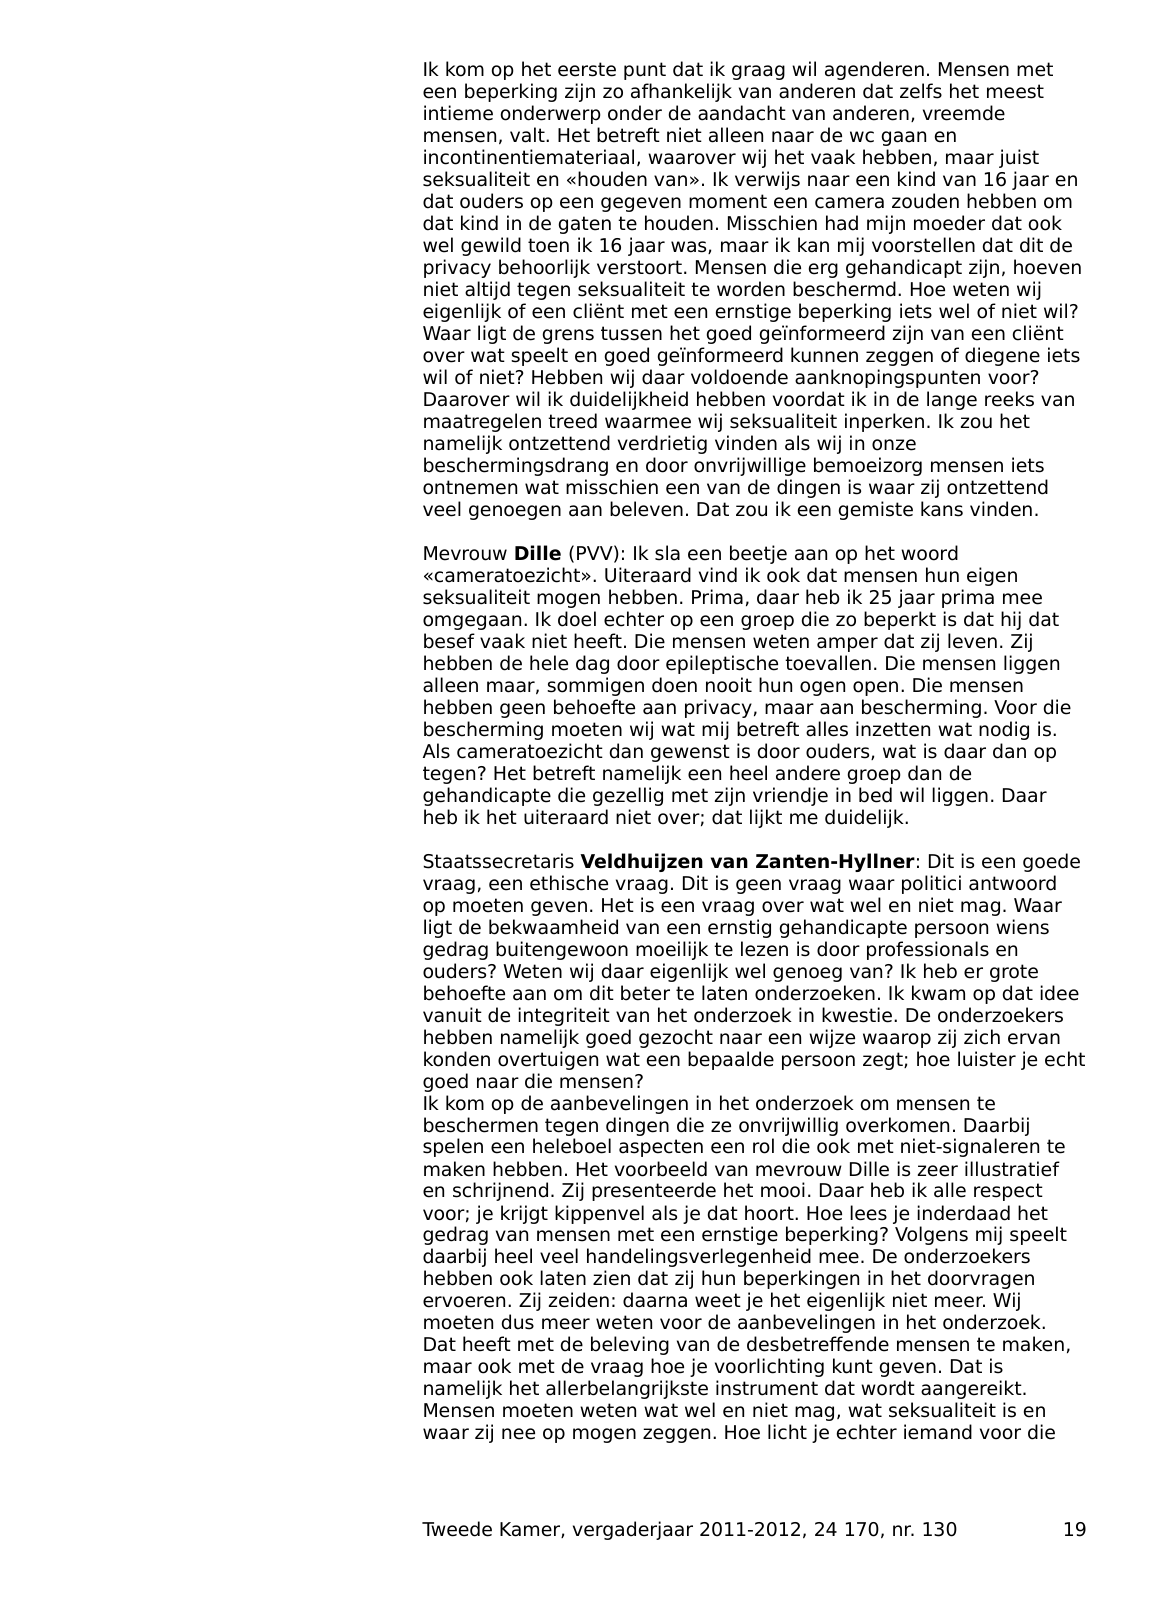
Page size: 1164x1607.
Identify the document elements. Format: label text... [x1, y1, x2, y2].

text Ik kom op de aanbevelingen in het onderzoek om mensen te beschermen tegen dingen die ze onvrijwillig overkomen. Daarbij spelen een heleboel aspecten een rol die ook met niet-signaleren te maken hebben. Het voorbeeld van mevrouw Dille is zeer illustratief en schrijnend. Zij presenteerde het mooi. Daar heb ik alle respect voor; je krijgt kippenvel als je dat hoort. Hoe lees je inderdaad het gedrag van mensen met een ernstige beperking? Volgens mij speelt daarbij heel veel handelingsverlegenheid mee. De onderzoekers hebben ook laten zien dat zij hun beperkingen in het doorvragen ervoeren. Zij zeiden: daarna weet je het eigenlijk niet meer. Wij moeten dus meer weten voor de aanbevelingen in het onderzoek. Dat heeft met de beleving van de desbetreffende mensen te maken, maar ook met de vraag hoe je voorlichting kunt geven. Dat is namelijk het allerbelangrijkste instrument dat wordt aangereikt. Mensen moeten weten wat wel en niet mag, wat seksualiteit is en waar zij nee op mogen zeggen. Hoe licht je echter iemand voor die [422, 1092, 1087, 1444]
text Staatssecretaris Veldhuijzen van Zanten-Hyllner: Dit is een goede vraag, een ethische vraag. Dit is geen vraag waar politici antwoord op moeten geven. Het is een vraag over wat wel en niet mag. Waar ligt de bekwaamheid van een ernstig gehandicapte persoon wiens gedrag buitengewoon moeilijk te lezen is door professionals en ouders? Weten wij daar eigenlijk wel genoeg van? Ik heb er grote behoefte aan om dit beter te laten onderzoeken. Ik kwam op dat idee vanuit de integriteit van het onderzoek in kwestie. De onderzoekers hebben namelijk goed gezocht naar een wijze waarop zij zich ervan konden overtuigen wat een bepaalde persoon zegt; hoe luister je echt goed naar die mensen? [422, 851, 1087, 1092]
text Ik kom op het eerste punt dat ik graag wil agenderen. Mensen met een beperking zijn zo afhankelijk van anderen dat zelfs het meest intieme onderwerp onder de aandacht van anderen, vreemde mensen, valt. Het betreft niet alleen naar de wc gaan en incontinentiemateriaal, waarover wij het vaak hebben, maar juist seksualiteit en «houden van». Ik verwijs naar een kind van 16 jaar en dat ouders op een gegeven moment een camera zouden hebben om dat kind in de gaten te houden. Misschien had mijn moeder dat ook wel gewild toen ik 16 jaar was, maar ik kan mij voorstellen dat dit de privacy behoorlijk verstoort. Mensen die erg gehandicapt zijn, hoeven niet altijd tegen seksualiteit te worden beschermd. Hoe weten wij eigenlijk of een cliënt met een ernstige beperking iets wel of niet wil? Waar ligt de grens tussen het goed geïnformeerd zijn van een cliënt over wat speelt en goed geïnformeerd kunnen zeggen of diegene iets wil of niet? Hebben wij daar voldoende aanknopingspunten voor? Daarover wil ik duidelijkheid hebben voordat ik in de lange reeks van maatregelen treed waarmee wij seksualiteit inperken. Ik zou het namelijk ontzettend verdrietig vinden als wij in onze beschermingsdrang en door onvrijwillige bemoeizorg mensen iets ontnemen wat misschien een van de dingen is waar zij ontzettend veel genoegen aan beleven. Dat zou ik een gemiste kans vinden. [422, 59, 1087, 521]
text Mevrouw Dille (PVV): Ik sla een beetje aan op het woord «cameratoezicht». Uiteraard vind ik ook dat mensen hun eigen seksualiteit mogen hebben. Prima, daar heb ik 25 jaar prima mee omgegaan. Ik doel echter op een groep die zo beperkt is dat hij dat besef vaak niet heeft. Die mensen weten amper dat zij leven. Zij hebben de hele dag door epileptische toevallen. Die mensen liggen alleen maar, sommigen doen nooit hun ogen open. Die mensen hebben geen behoefte aan privacy, maar aan bescherming. Voor die bescherming moeten wij wat mij betreft alles inzetten wat nodig is. Als cameratoezicht dan gewenst is door ouders, wat is daar dan op tegen? Het betreft namelijk een heel andere groep dan de gehandicapte die gezellig met zijn vriendje in bed wil liggen. Daar heb ik het uiteraard niet over; dat lijkt me duidelijk. [422, 543, 1087, 828]
